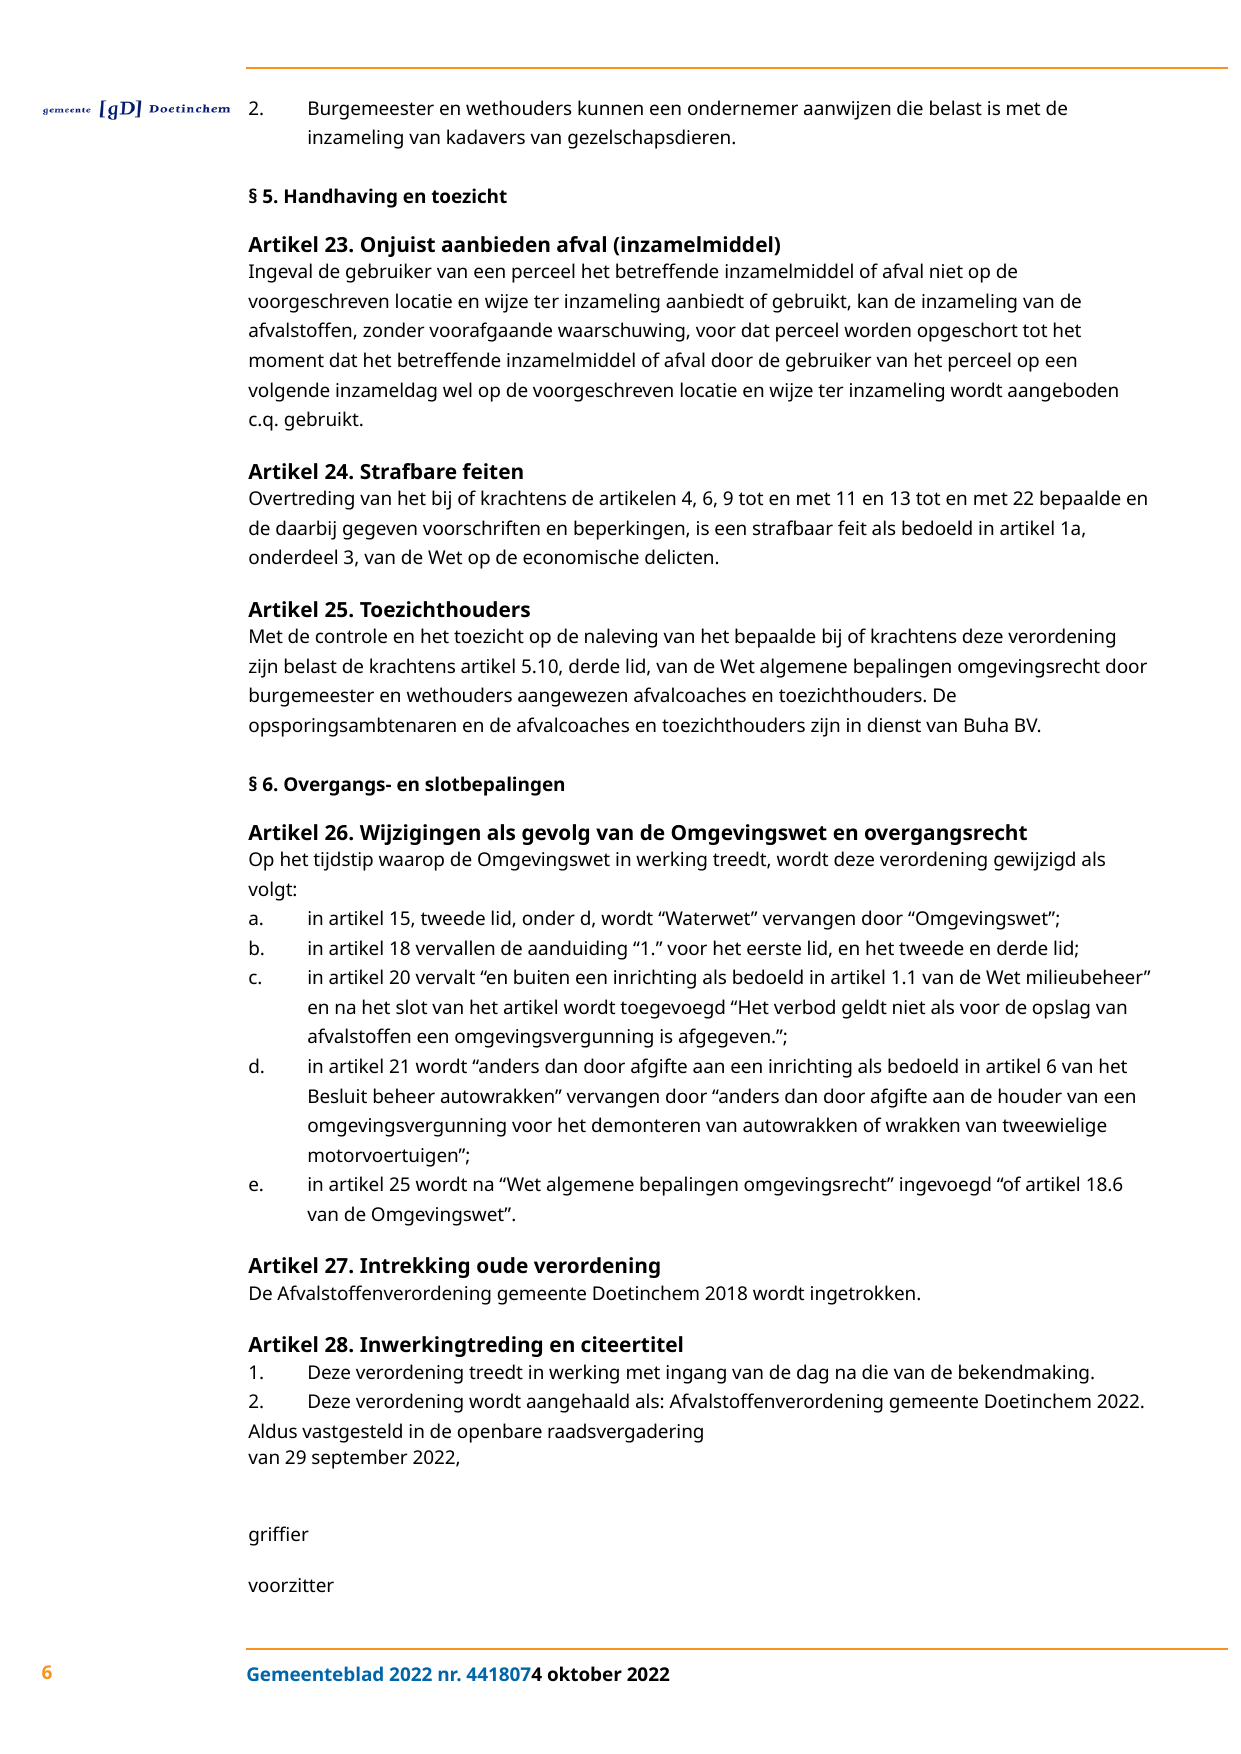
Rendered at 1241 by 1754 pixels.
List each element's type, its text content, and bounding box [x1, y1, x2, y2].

list in artikel 15, tweede lid, onder d, wordt “Waterwet” vervangen door “Omgevingswet”; [248, 905, 1152, 931]
text Op het tijdstip waarop de Omgevingswet in werking treedt, wordt deze verordening gewijzigd als volgt: [248, 846, 1152, 902]
text Aldus vastgesteld in de openbare raadsvergadering [248, 1418, 1152, 1444]
text § 5. Handhaving en toezicht [248, 183, 1152, 209]
text Artikel 23. Onjuist aanbieden afval (inzamelmiddel) [248, 230, 1152, 258]
list Burgemeester en wethouders kunnen een ondernemer aanwijzen die belast is met de inzameling van kadavers van gezelschapsdieren. [248, 95, 1152, 150]
text De Afvalstoffenverordening gemeente Doetinchem 2018 wordt ingetrokken. [248, 1280, 1152, 1306]
text voorzitter [248, 1572, 1152, 1598]
list in artikel 25 wordt na “Wet algemene bepalingen omgevingsrecht” ingevoegd “of artikel 18.6 van de Omgevingswet”. [248, 1172, 1152, 1227]
text Artikel 25. Toezichthouders [248, 595, 1152, 623]
list in artikel 20 vervalt “en buiten een inrichting als bedoeld in artikel 1.1 van de Wet milieubeheer” en na het slot van het artikel wordt toegevoegd “Het verbod geldt niet als voor de opslag van afvalstoffen een omgevingsvergunning is afgegeven.”; [248, 964, 1152, 1049]
list in artikel 18 vervallen de aanduiding “1.” voor het eerste lid, en het tweede en derde lid; [248, 935, 1152, 961]
text van 29 september 2022, [248, 1444, 1152, 1469]
text Artikel 27. Intrekking oude verordening [248, 1252, 1152, 1280]
text Ingeval de gebruiker van een perceel het betreffende inzamelmiddel of afval niet op de voorgeschreven locatie en wijze ter inzameling aanbiedt of gebruikt, kan de inzameling van de afvalstoffen, zonder voorafgaande waarschuwing, voor dat perceel worden opgeschort tot het moment dat het betreffende inzamelmiddel of afval door de gebruiker van het perceel op een volgende inzameldag wel op de voorgeschreven locatie en wijze ter inzameling wordt aangeboden c.q. gebruikt. [248, 258, 1152, 432]
text § 6. Overgangs- en slotbepalingen [248, 771, 1152, 797]
text Met de controle en het toezicht op de naleving van het bepaalde bij of krachtens deze verordening zijn belast de krachtens artikel 5.10, derde lid, van de Wet algemene bepalingen omgevingsrecht door burgemeester en wethouders aangewezen afvalcoaches en toezichthouders. De opsporingsambtenaren en de afvalcoaches en toezichthouders zijn in dienst van Buha BV. [248, 623, 1152, 738]
text Overtreding van het bij of krachtens de artikelen 4, 6, 9 tot en met 11 en 13 tot en met 22 bepaalde en de daarbij gegeven voorschriften en beperkingen, is een strafbaar feit als bedoeld in artikel 1a, onderdeel 3, van de Wet op de economische delicten. [248, 485, 1152, 570]
list Deze verordening wordt aangehaald als: Afvalstoffenverordening gemeente Doetinchem 2022. [248, 1388, 1152, 1414]
text griffier [248, 1521, 1152, 1547]
list Deze verordening treedt in werking met ingang van de dag na die van de bekendmaking. [248, 1359, 1152, 1385]
picture [41, 47, 231, 172]
text Artikel 24. Strafbare feiten [248, 457, 1152, 485]
text Artikel 28. Inwerkingtreding en citeertitel [248, 1331, 1152, 1359]
text Artikel 26. Wijzigingen als gevolg van de Omgevingswet en overgangsrecht [248, 818, 1152, 846]
list in artikel 21 wordt “anders dan door afgifte aan een inrichting als bedoeld in artikel 6 van het Besluit beheer autowrakken” vervangen door “anders dan door afgifte aan de houder van een omgevingsvergunning voor het demonteren van autowrakken of wrakken van tweewielige motorvoertuigen”; [248, 1053, 1152, 1168]
